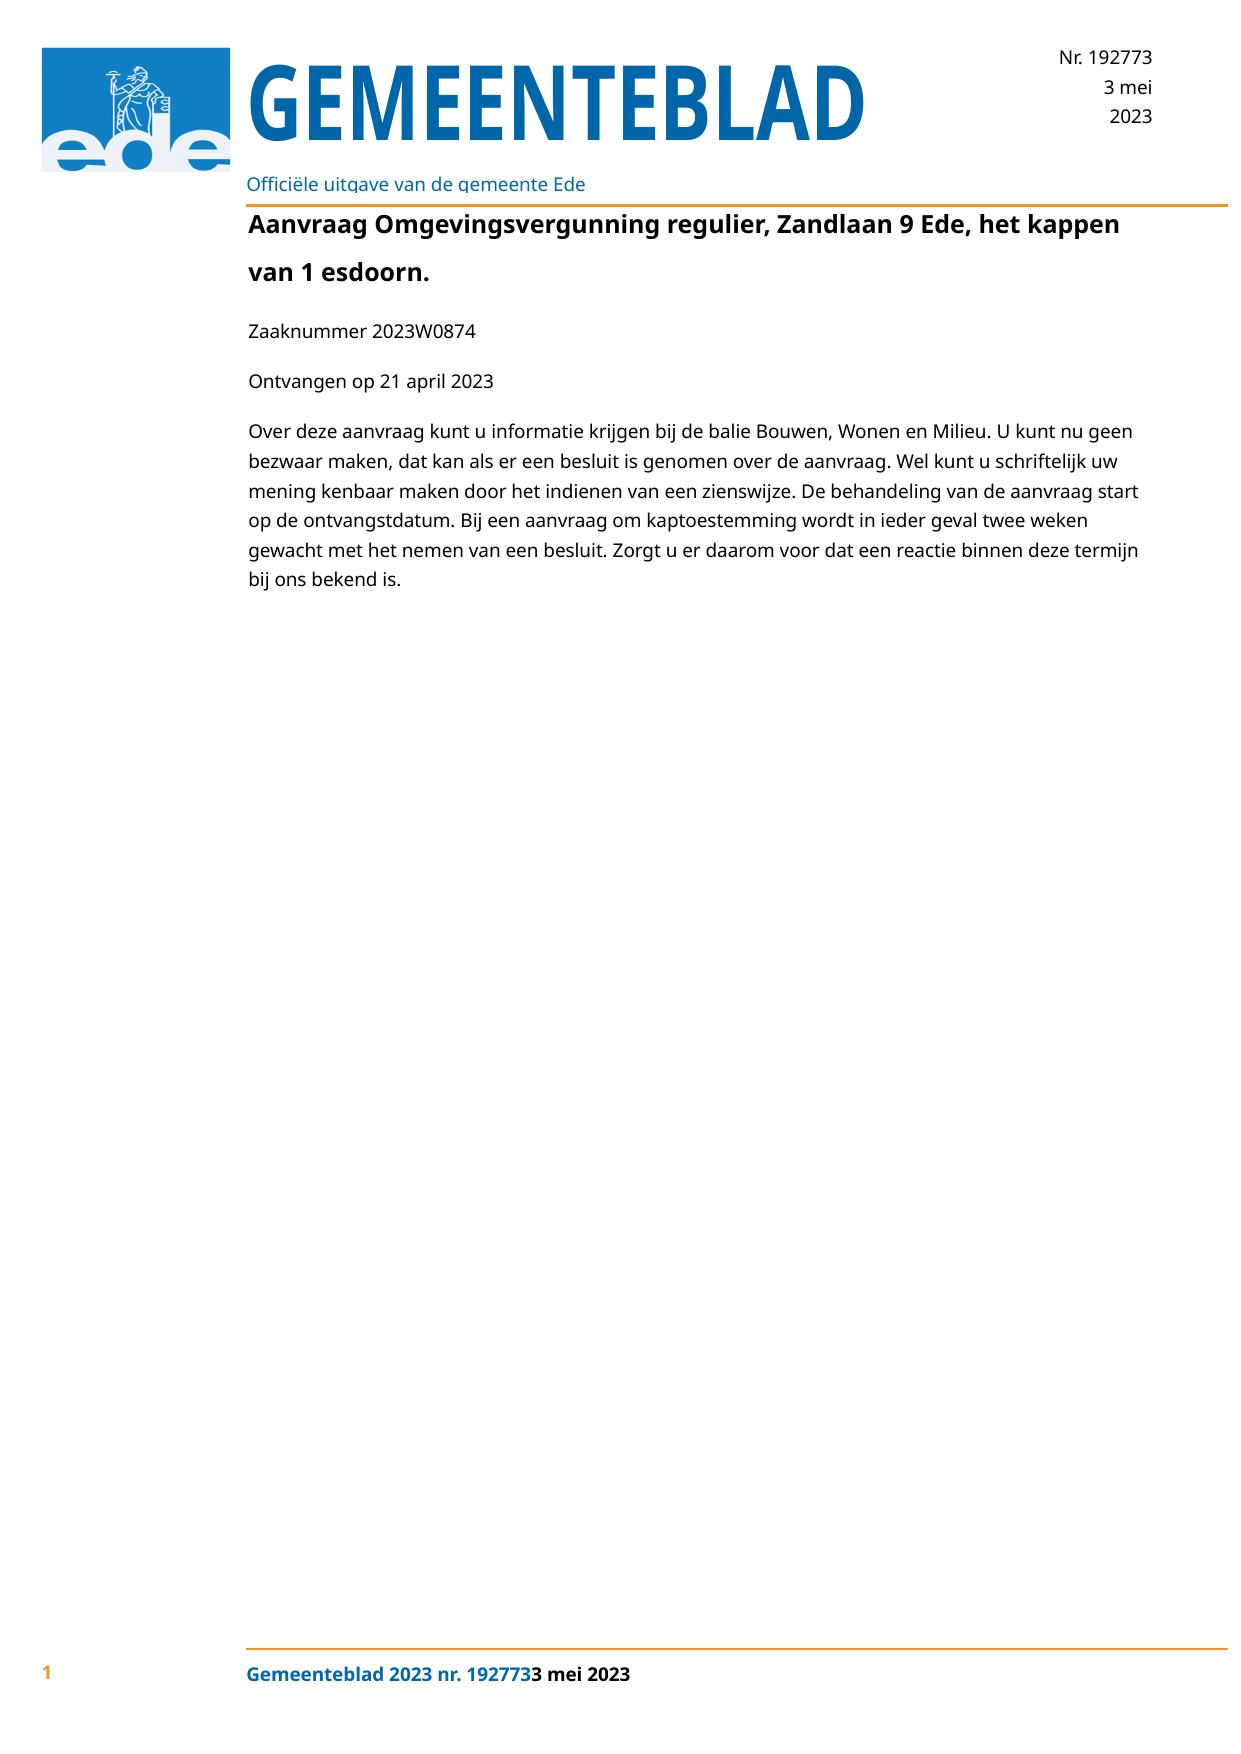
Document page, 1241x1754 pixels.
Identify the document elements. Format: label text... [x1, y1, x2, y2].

picture [41, 47, 231, 172]
text Aanvraag Omgevingsvergunning regulier, Zandlaan 9 Ede, het kappen van 1 esdoorn. [248, 207, 1152, 288]
text Ontvangen op 21 april 2023 [248, 368, 1152, 394]
text Over deze aanvraag kunt u informatie krijgen bij de balie Bouwen, Wonen en Milieu. U kunt nu geen bezwaar maken, dat kan als er een besluit is genomen over de aanvraag. Wel kunt u schriftelijk uw mening kenbaar maken door het indienen van een zienswijze. De behandeling van de aanvraag start op de ontvangstdatum. Bij een aanvraag om kaptoestemming wordt in ieder geval twee weken gewacht met het nemen van een besluit. Zorgt u er daarom voor dat een reactie binnen deze termijn bij ons bekend is. [248, 419, 1152, 592]
text Zaaknummer 2023W0874 [248, 318, 1152, 344]
